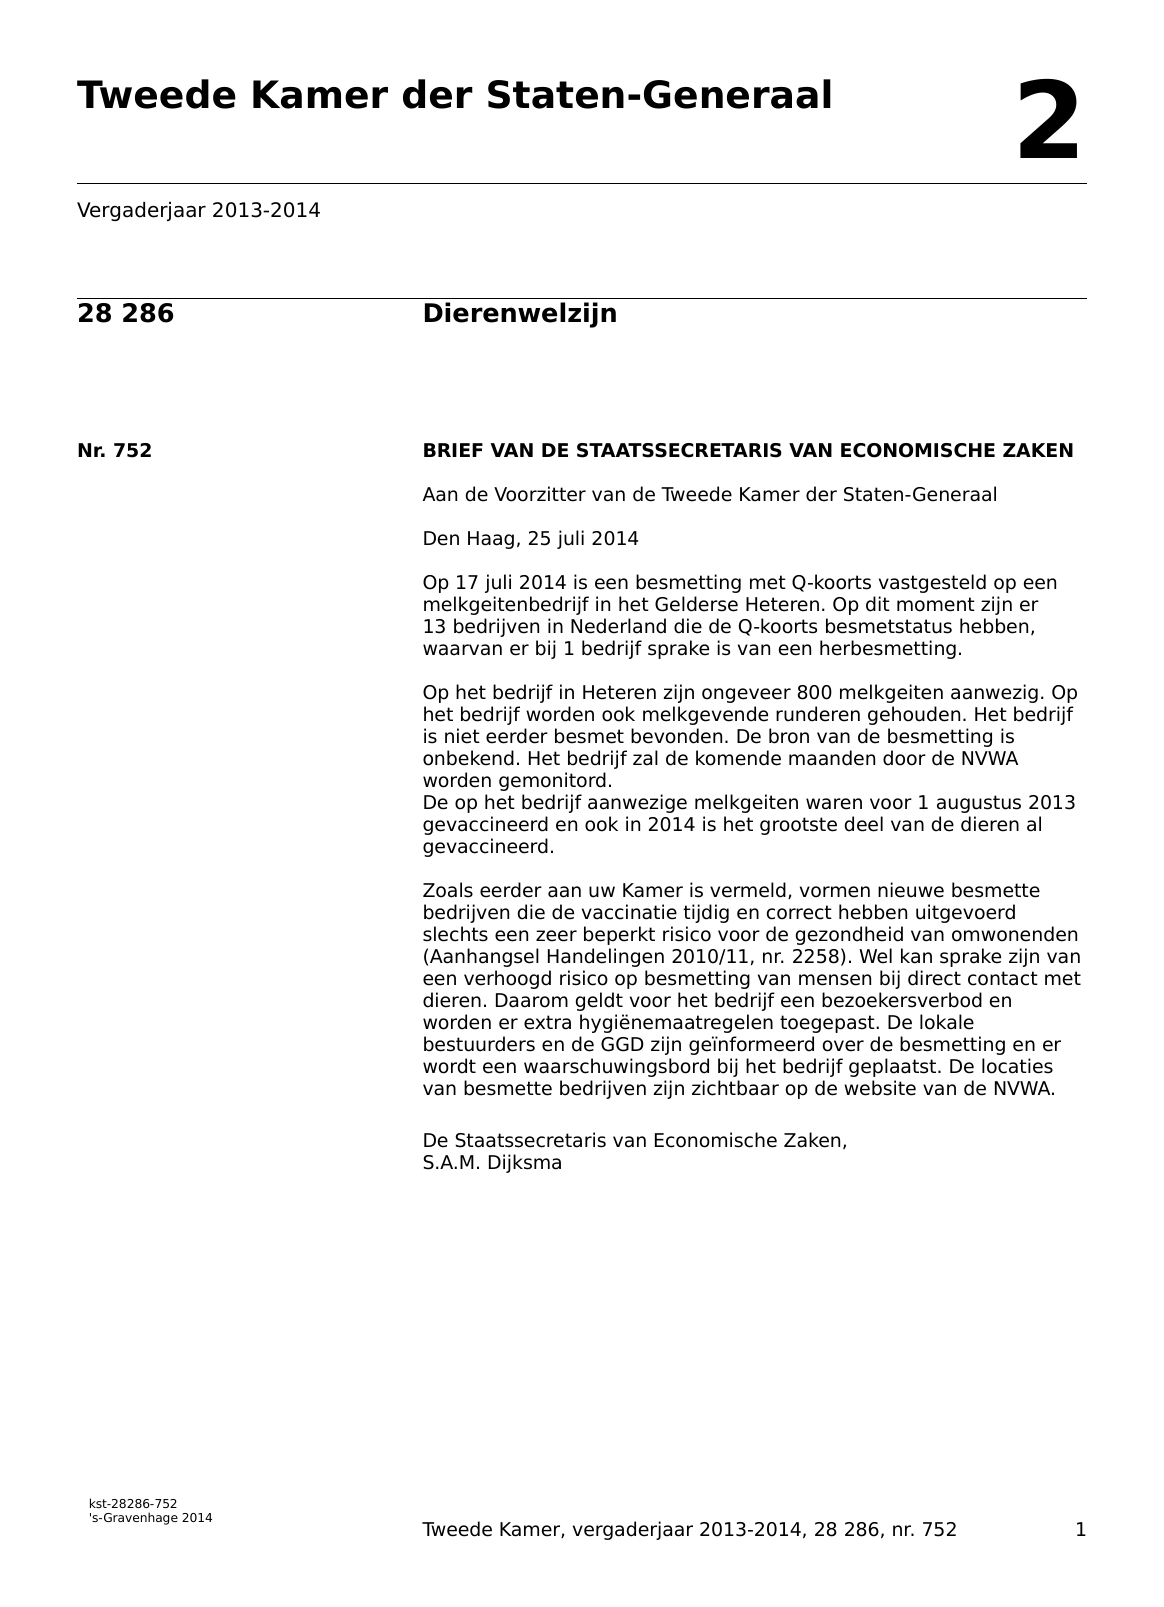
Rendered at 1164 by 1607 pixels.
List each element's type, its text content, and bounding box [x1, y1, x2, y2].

table_cell Vergaderjaar 2013-2014 [77, 184, 1087, 298]
text Aan de Voorzitter van de Tweede Kamer der Staten-Generaal [422, 484, 1087, 506]
subtitle Nr. 752 BRIEF VAN DE STAATSSECRETARIS VAN ECONOMISCHE ZAKEN [77, 440, 1087, 462]
text Den Haag, 25 juli 2014 [422, 528, 1087, 550]
text Op het bedrijf in Heteren zijn ongeveer 800 melkgeiten aanwezig. Op het bedrijf worden ook melkgevende runderen gehouden. Het bedrijf is niet eerder besmet bevonden. De bron van de besmetting is onbekend. Het bedrijf zal de komende maanden door de NVWA worden gemonitord. [422, 682, 1087, 792]
text De op het bedrijf aanwezige melkgeiten waren voor 1 augustus 2013 gevaccineerd en ook in 2014 is het grootste deel van de dieren al gevaccineerd. [422, 792, 1087, 858]
text Zoals eerder aan uw Kamer is vermeld, vormen nieuwe besmette bedrijven die de vaccinatie tijdig en correct hebben uitgevoerd slechts een zeer beperkt risico voor de gezondheid van omwonenden (Aanhangsel Handelingen 2010/11, nr. 2258). Wel kan sprake zijn van een verhoogd risico op besmetting van mensen bij direct contact met dieren. Daarom geldt voor het bedrijf een bezoekersverbod en worden er extra hygiënemaatregelen toegepast. De lokale bestuurders en de GGD zijn geïnformeerd over de besmetting en er wordt een waarschuwingsbord bij het bedrijf geplaatst. De locaties van besmette bedrijven zijn zichtbaar op de website van de NVWA. [422, 880, 1087, 1100]
subtitle 28 286 Dierenwelzijn [77, 299, 1087, 329]
table_header Tweede Kamer der Staten-Generaal [77, 59, 886, 183]
text Op 17 juli 2014 is een besmetting met Q-koorts vastgesteld op een melkgeitenbedrijf in het Gelderse Heteren. Op dit moment zijn er 13 bedrijven in Nederland die de Q-koorts besmetstatus hebben, waarvan er bij 1 bedrijf sprake is van een herbesmetting. [422, 572, 1087, 660]
text kst-28286-752 [88, 1497, 323, 1511]
text 's-Gravenhage 2014 [88, 1511, 323, 1525]
table_header 2 [886, 59, 1087, 183]
text De Staatssecretaris van Economische Zaken, S.A.M. Dijksma [422, 1130, 1087, 1174]
